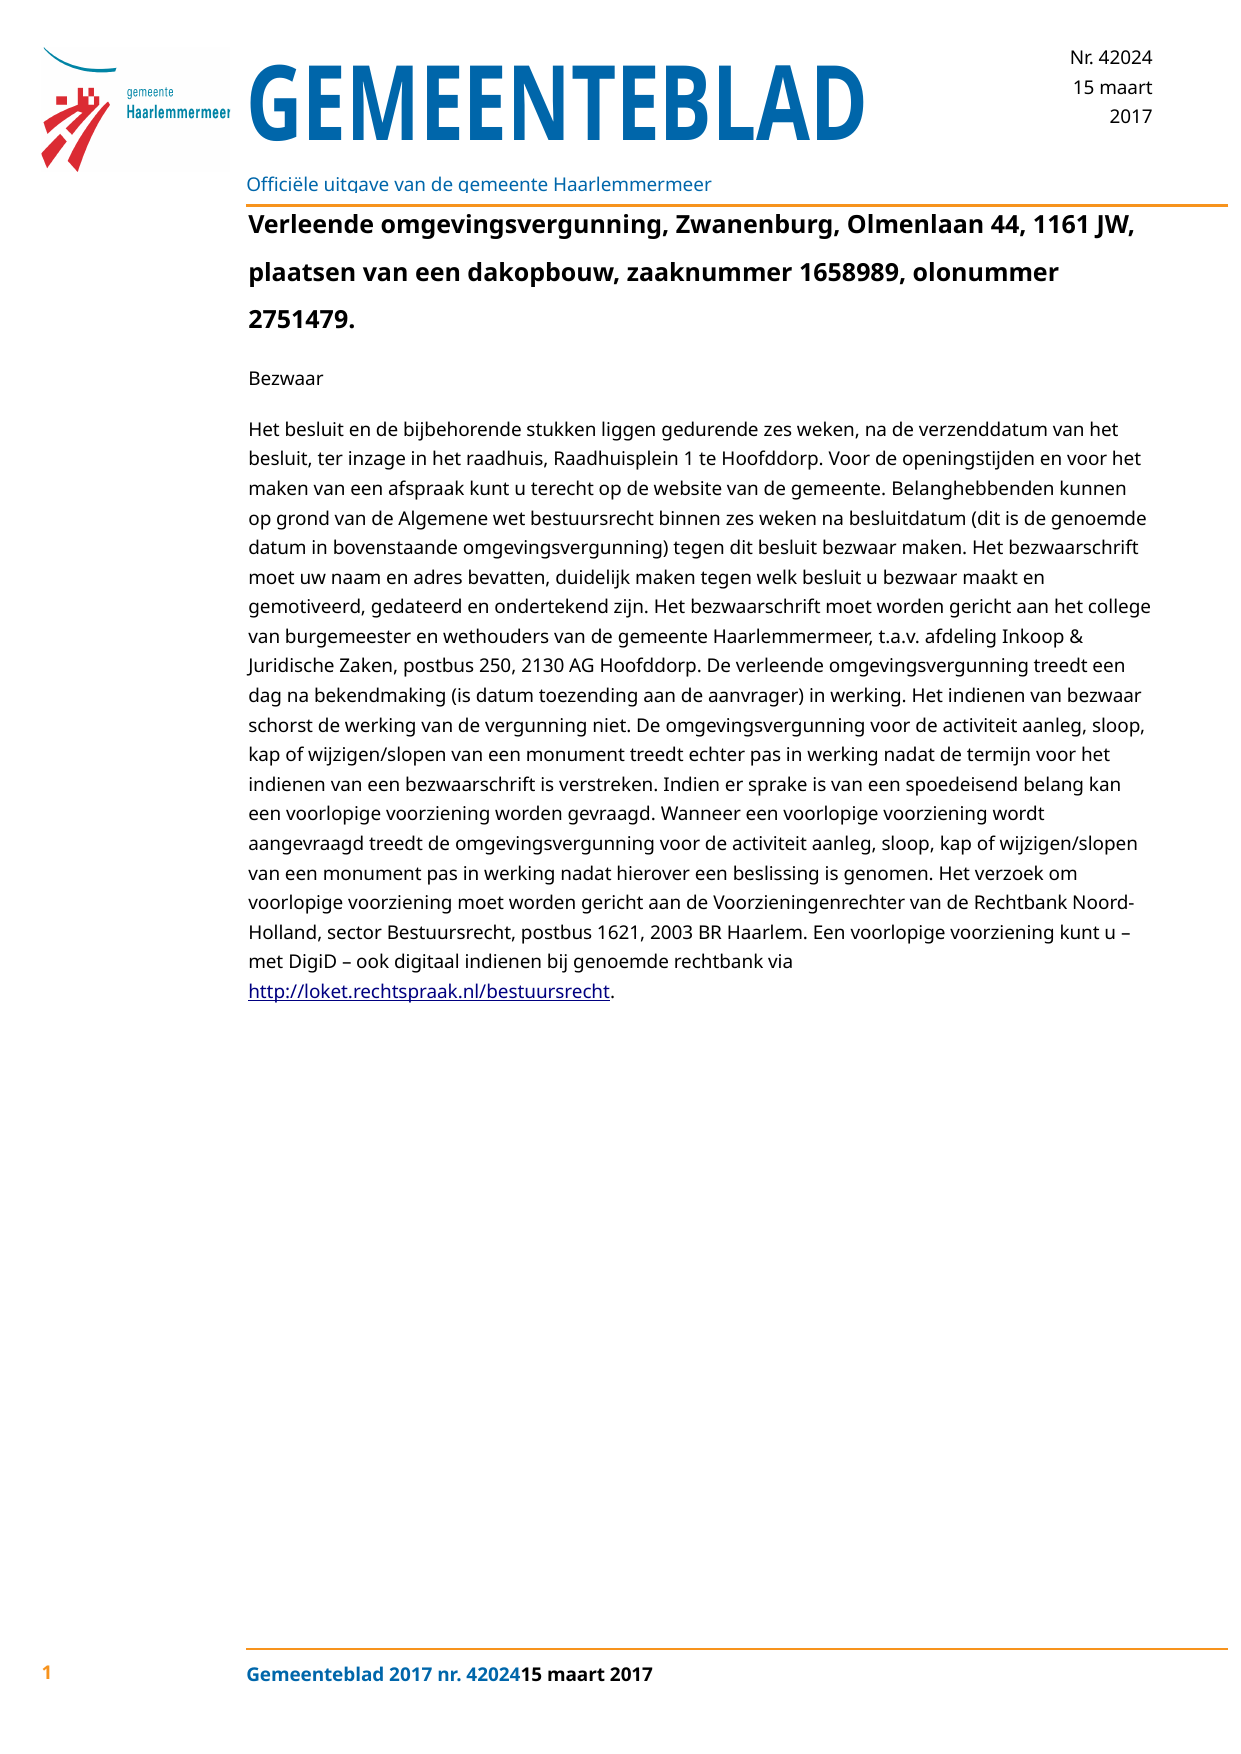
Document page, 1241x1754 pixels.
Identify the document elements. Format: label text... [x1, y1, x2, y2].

picture [41, 47, 231, 172]
text Bezwaar [248, 366, 1152, 391]
text Het besluit en de bijbehorende stukken liggen gedurende zes weken, na de verzenddatum van het besluit, ter inzage in het raadhuis, Raadhuisplein 1 te Hoofddorp. Voor de openingstijden en voor het maken van een afspraak kunt u terecht op de website van de gemeente. Belanghebbenden kunnen op grond van de Algemene wet bestuursrecht binnen zes weken na besluitdatum (dit is de genoemde datum in bovenstaande omgevingsvergunning) tegen dit besluit bezwaar maken. Het bezwaarschrift moet uw naam en adres bevatten, duidelijk maken tegen welk besluit u bezwaar maakt en gemotiveerd, gedateerd en ondertekend zijn. Het bezwaarschrift moet worden gericht aan het college van burgemeester en wethouders van de gemeente Haarlemmermeer, t.a.v. afdeling Inkoop & Juridische Zaken, postbus 250, 2130 AG Hoofddorp. De verleende omgevingsvergunning treedt een dag na bekendmaking (is datum toezending aan de aanvrager) in werking. Het indienen van bezwaar schorst de werking van de vergunning niet. De omgevingsvergunning voor de activiteit aanleg, sloop, kap of wijzigen/slopen van een monument treedt echter pas in werking nadat de termijn voor het indienen van een bezwaarschrift is verstreken. Indien er sprake is van een spoedeisend belang kan een voorlopige voorziening worden gevraagd. Wanneer een voorlopige voorziening wordt aangevraagd treedt de omgevingsvergunning voor de activiteit aanleg, sloop, kap of wijzigen/slopen van een monument pas in werking nadat hierover een beslissing is genomen. Het verzoek om voorlopige voorziening moet worden gericht aan de Voorzieningenrechter van de Rechtbank Noord-Holland, sector Bestuursrecht, postbus 1621, 2003 BR Haarlem. Een voorlopige voorziening kunt u – met DigiD – ook digitaal indienen bij genoemde rechtbank via http://loket.rechtspraak.nl/bestuursrecht. [248, 416, 1152, 1004]
text Verleende omgevingsvergunning, Zwanenburg, Olmenlaan 44, 1161 JW, plaatsen van een dakopbouw, zaaknummer 1658989, olonummer 2751479. [248, 207, 1152, 336]
